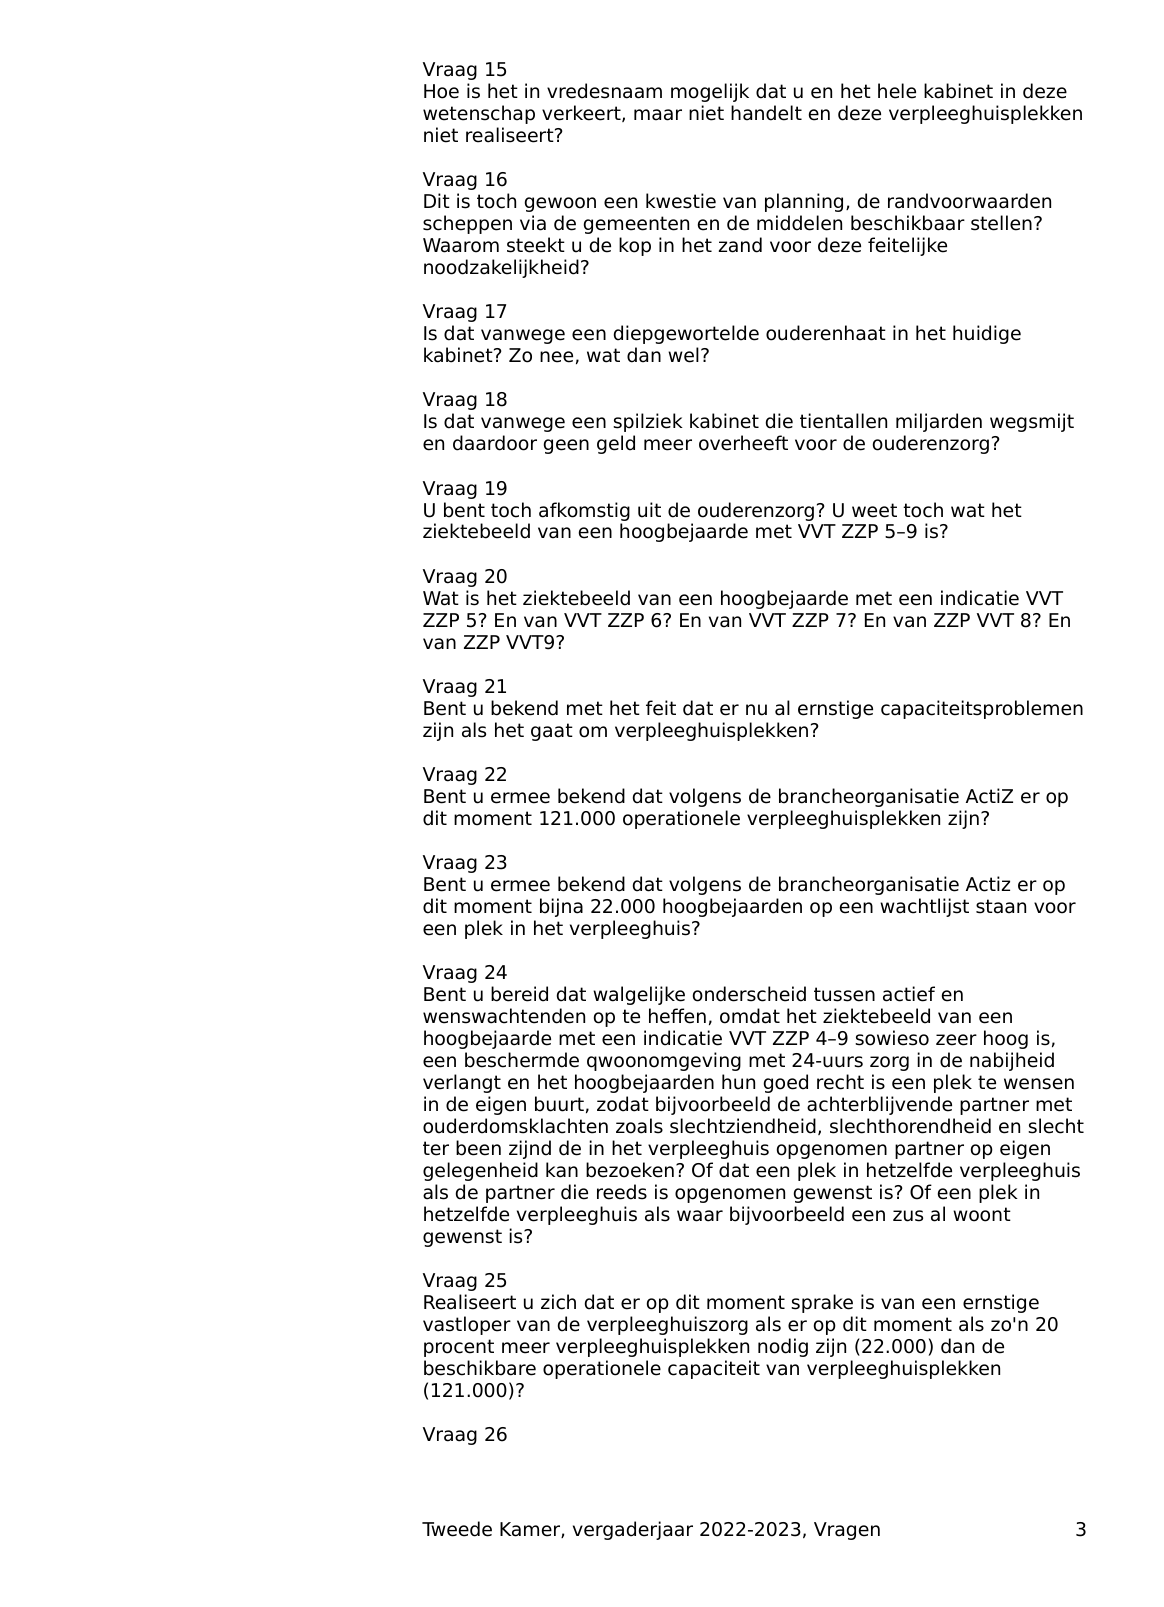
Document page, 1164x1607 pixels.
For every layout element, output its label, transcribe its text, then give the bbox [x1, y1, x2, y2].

text Hoe is het in vredesnaam mogelijk dat u en het hele kabinet in deze wetenschap verkeert, maar niet handelt en deze verpleeghuisplekken niet realiseert? [422, 81, 1087, 147]
text Vraag 18 [422, 389, 1087, 411]
text Bent u ermee bekend dat volgens de brancheorganisatie Actiz er op dit moment bijna 22.000 hoogbejaarden op een wachtlijst staan voor een plek in het verpleeghuis? [422, 874, 1087, 940]
text Vraag 21 [422, 676, 1087, 698]
text Vraag 17 [422, 301, 1087, 323]
text Wat is het ziektebeeld van een hoogbejaarde met een indicatie VVT ZZP 5? En van VVT ZZP 6? En van VVT ZZP 7? En van ZZP VVT 8? En van ZZP VVT9? [422, 588, 1087, 653]
text Vraag 15 [422, 59, 1087, 81]
text Vraag 25 [422, 1270, 1087, 1292]
text Is dat vanwege een diepgewortelde ouderenhaat in het huidige kabinet? Zo nee, wat dan wel? [422, 323, 1087, 367]
text Bent u bekend met het feit dat er nu al ernstige capaciteitsproblemen zijn als het gaat om verpleeghuisplekken? [422, 698, 1087, 742]
text Vraag 19 [422, 477, 1087, 499]
text Dit is toch gewoon een kwestie van planning, de randvoorwaarden scheppen via de gemeenten en de middelen beschikbaar stellen? Waarom steekt u de kop in het zand voor deze feitelijke noodzakelijkheid? [422, 191, 1087, 279]
text Vraag 26 [422, 1424, 1087, 1446]
text Vraag 23 [422, 852, 1087, 874]
text Vraag 24 [422, 962, 1087, 984]
text Vraag 16 [422, 169, 1087, 191]
text Vraag 22 [422, 764, 1087, 786]
text Vraag 20 [422, 566, 1087, 588]
text Bent u ermee bekend dat volgens de brancheorganisatie ActiZ er op dit moment 121.000 operationele verpleeghuisplekken zijn? [422, 786, 1087, 830]
text Realiseert u zich dat er op dit moment sprake is van een ernstige vastloper van de verpleeghuiszorg als er op dit moment als zo'n 20 procent meer verpleeghuisplekken nodig zijn (22.000) dan de beschikbare operationele capaciteit van verpleeghuisplekken (121.000)? [422, 1292, 1087, 1402]
text Bent u bereid dat walgelijke onderscheid tussen actief en wenswachtenden op te heffen, omdat het ziektebeeld van een hoogbejaarde met een indicatie VVT ZZP 4–9 sowieso zeer hoog is, een beschermde qwoonomgeving met 24-uurs zorg in de nabijheid verlangt en het hoogbejaarden hun goed recht is een plek te wensen in de eigen buurt, zodat bijvoorbeeld de achterblijvende partner met ouderdomsklachten zoals slechtziendheid, slechthorendheid en slecht ter been zijnd de in het verpleeghuis opgenomen partner op eigen gelegenheid kan bezoeken? Of dat een plek in hetzelfde verpleeghuis als de partner die reeds is opgenomen gewenst is? Of een plek in hetzelfde verpleeghuis als waar bijvoorbeeld een zus al woont gewenst is? [422, 984, 1087, 1248]
text Is dat vanwege een spilziek kabinet die tientallen miljarden wegsmijt en daardoor geen geld meer overheeft voor de ouderenzorg? [422, 411, 1087, 455]
text U bent toch afkomstig uit de ouderenzorg? U weet toch wat het ziektebeeld van een hoogbejaarde met VVT ZZP 5–9 is? [422, 499, 1087, 543]
